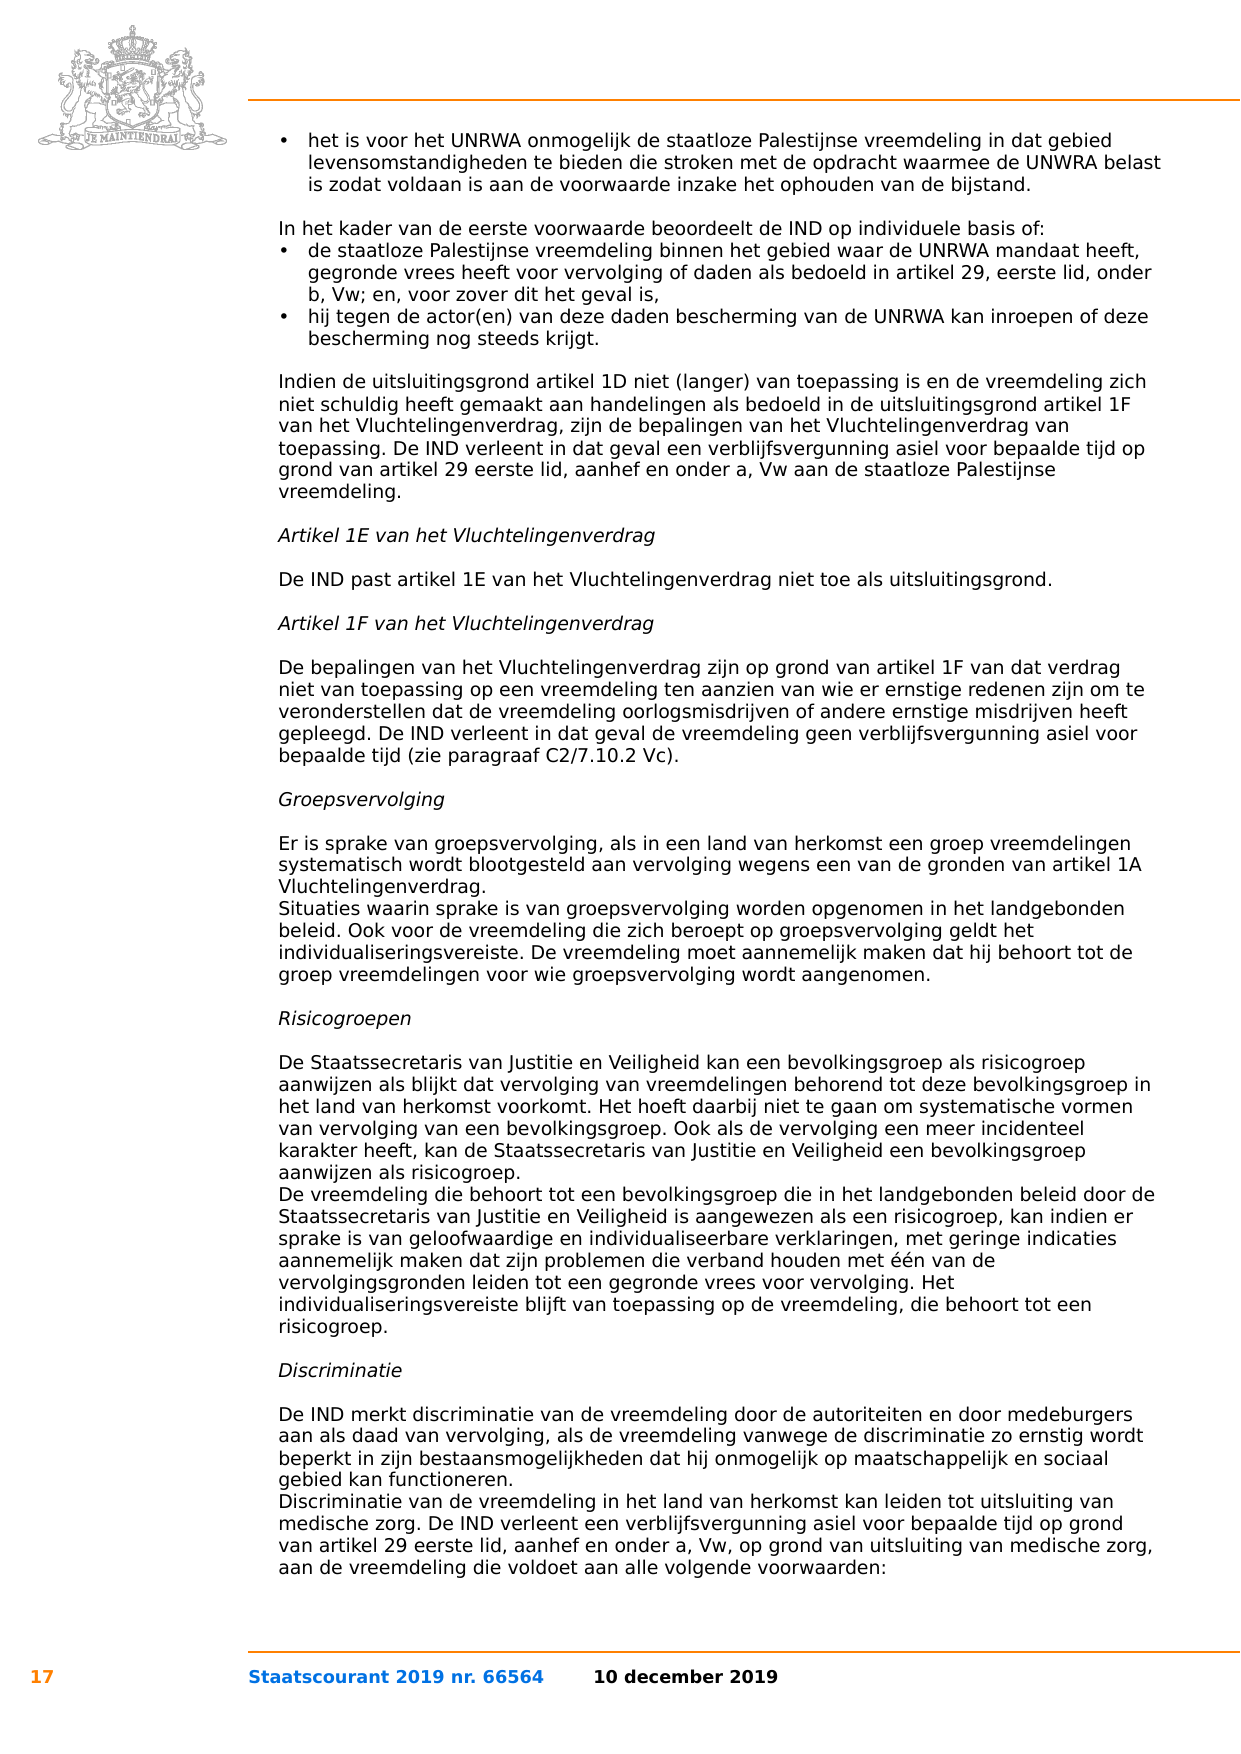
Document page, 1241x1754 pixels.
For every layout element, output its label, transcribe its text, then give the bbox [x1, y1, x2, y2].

text • het is voor het UNRWA onmogelijk de staatloze Palestijnse vreemdeling in dat gebied levensomstandigheden te bieden die stroken met de opdracht waarmee de UNWRA belast is zodat voldaan is aan de voorwaarde inzake het ophouden van de bijstand. [278, 130, 1163, 196]
subtitle Groepsvervolging [278, 788, 1163, 811]
subtitle Risicogroepen [278, 1008, 1163, 1030]
text De IND past artikel 1E van het Vluchtelingenverdrag niet toe als uitsluitingsgrond. [278, 569, 1163, 591]
text Discriminatie van de vreemdeling in het land van herkomst kan leiden tot uitsluiting van medische zorg. De IND verleent een verblijfsvergunning asiel voor bepaalde tijd op grond van artikel 29 eerste lid, aanhef en onder a, Vw, op grond van uitsluiting van medische zorg, aan de vreemdeling die voldoet aan alle volgende voorwaarden: [278, 1491, 1163, 1579]
text Situaties waarin sprake is van groepsvervolging worden opgenomen in het landgebonden beleid. Ook voor de vreemdeling die zich beroept op groepsvervolging geldt het individualiseringsvereiste. De vreemdeling moet aannemelijk maken dat hij behoort tot de groep vreemdelingen voor wie groepsvervolging wordt aangenomen. [278, 898, 1163, 986]
subtitle Artikel 1F van het Vluchtelingenverdrag [278, 613, 1163, 635]
text • hij tegen de actor(en) van deze daden bescherming van de UNRWA kan inroepen of deze bescherming nog steeds krijgt. [278, 306, 1163, 349]
picture [38, 25, 227, 150]
subtitle Artikel 1E van het Vluchtelingenverdrag [278, 525, 1163, 547]
subtitle Discriminatie [278, 1359, 1163, 1382]
text Indien de uitsluitingsgrond artikel 1D niet (langer) van toepassing is en de vreemdeling zich niet schuldig heeft gemaakt aan handelingen als bedoeld in de uitsluitingsgrond artikel 1F van het Vluchtelingenverdrag, zijn de bepalingen van het Vluchtelingenverdrag van toepassing. De IND verleent in dat geval een verblijfsvergunning asiel voor bepaalde tijd op grond van artikel 29 eerste lid, aanhef en onder a, Vw aan de staatloze Palestijnse vreemdeling. [278, 371, 1163, 503]
text In het kader van de eerste voorwaarde beoordeelt de IND op individuele basis of: [278, 218, 1163, 240]
text De bepalingen van het Vluchtelingenverdrag zijn op grond van artikel 1F van dat verdrag niet van toepassing op een vreemdeling ten aanzien van wie er ernstige redenen zijn om te veronderstellen dat de vreemdeling oorlogsmisdrijven of andere ernstige misdrijven heeft gepleegd. De IND verleent in dat geval de vreemdeling geen verblijfsvergunning asiel voor bepaalde tijd (zie paragraaf C2/7.10.2 Vc). [278, 657, 1163, 767]
text De Staatssecretaris van Justitie en Veiligheid kan een bevolkingsgroep als risicogroep aanwijzen als blijkt dat vervolging van vreemdelingen behorend tot deze bevolkingsgroep in het land van herkomst voorkomt. Het hoeft daarbij niet te gaan om systematische vormen van vervolging van een bevolkingsgroep. Ook als de vervolging een meer incidenteel karakter heeft, kan de Staatssecretaris van Justitie en Veiligheid een bevolkingsgroep aanwijzen als risicogroep. [278, 1052, 1163, 1184]
text • de staatloze Palestijnse vreemdeling binnen het gebied waar de UNRWA mandaat heeft, gegronde vrees heeft voor vervolging of daden als bedoeld in artikel 29, eerste lid, onder b, Vw; en, voor zover dit het geval is, [278, 240, 1163, 306]
text De IND merkt discriminatie van de vreemdeling door de autoriteiten en door medeburgers aan als daad van vervolging, als de vreemdeling vanwege de discriminatie zo ernstig wordt beperkt in zijn bestaansmogelijkheden dat hij onmogelijk op maatschappelijk en sociaal gebied kan functioneren. [278, 1403, 1163, 1491]
text De vreemdeling die behoort tot een bevolkingsgroep die in het landgebonden beleid door de Staatssecretaris van Justitie en Veiligheid is aangewezen als een risicogroep, kan indien er sprake is van geloofwaardige en individualiseerbare verklaringen, met geringe indicaties aannemelijk maken dat zijn problemen die verband houden met één van de vervolgingsgronden leiden tot een gegronde vrees voor vervolging. Het individualiseringsvereiste blijft van toepassing op de vreemdeling, die behoort tot een risicogroep. [278, 1184, 1163, 1338]
text Er is sprake van groepsvervolging, als in een land van herkomst een groep vreemdelingen systematisch wordt blootgesteld aan vervolging wegens een van de gronden van artikel 1A Vluchtelingenverdrag. [278, 832, 1163, 898]
